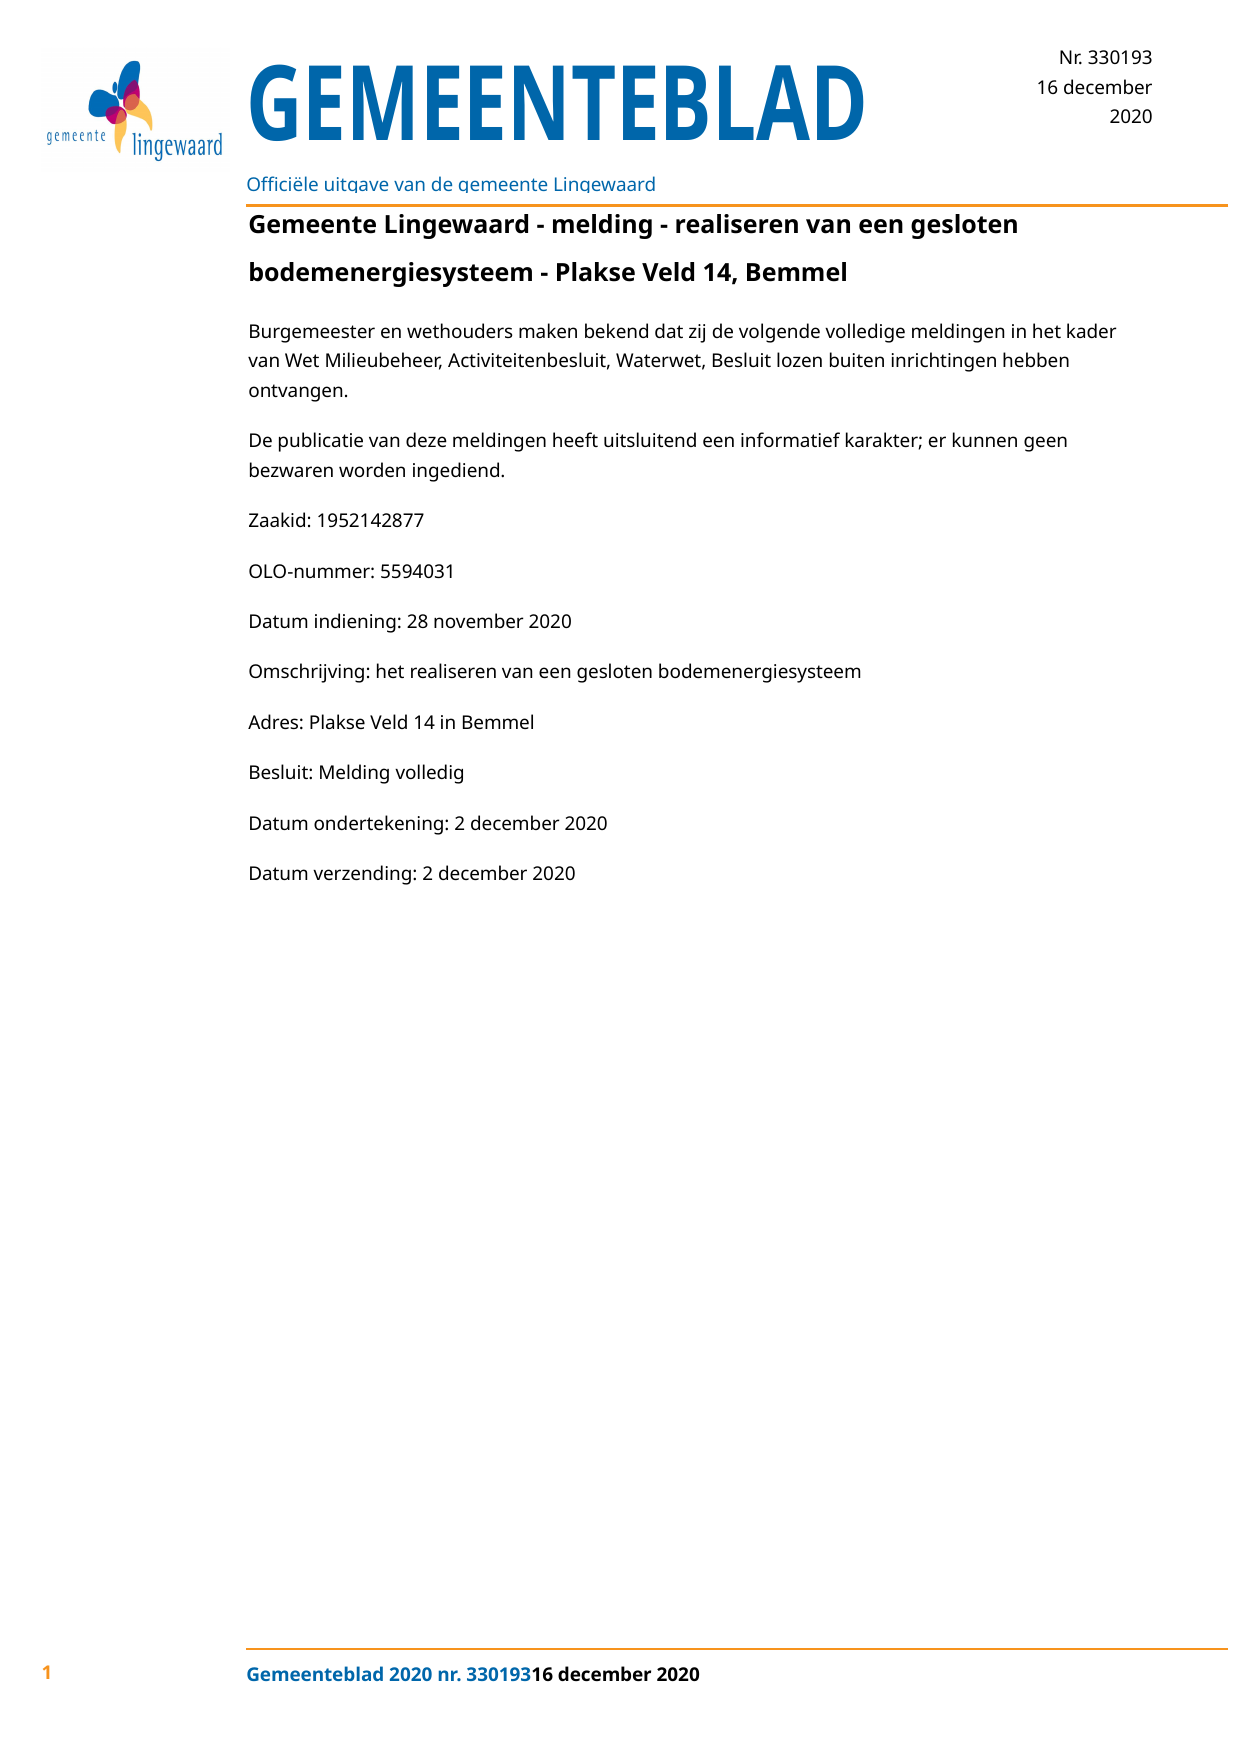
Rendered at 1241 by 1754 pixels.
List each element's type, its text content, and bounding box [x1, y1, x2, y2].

text Zaakid: 1952142877 [248, 507, 1152, 533]
text Datum ondertekening: 2 december 2020 [248, 810, 1152, 836]
picture [41, 47, 231, 172]
text Datum indiening: 28 november 2020 [248, 608, 1152, 634]
text OLO-nummer: 5594031 [248, 558, 1152, 584]
text Besluit: Melding volledig [248, 759, 1152, 785]
text Datum verzending: 2 december 2020 [248, 860, 1152, 886]
text Adres: Plakse Veld 14 in Bemmel [248, 709, 1152, 735]
text Gemeente Lingewaard - melding - realiseren van een gesloten bodemenergiesysteem - Plakse Veld 14, Bemmel [248, 207, 1152, 288]
text Burgemeester en wethouders maken bekend dat zij de volgende volledige meldingen in het kader van Wet Milieubeheer, Activiteitenbesluit, Waterwet, Besluit lozen buiten inrichtingen hebben ontvangen. [248, 318, 1152, 403]
text Omschrijving: het realiseren van een gesloten bodemenergiesysteem [248, 659, 1152, 684]
text De publicatie van deze meldingen heeft uitsluitend een informatief karakter; er kunnen geen bezwaren worden ingediend. [248, 427, 1152, 483]
